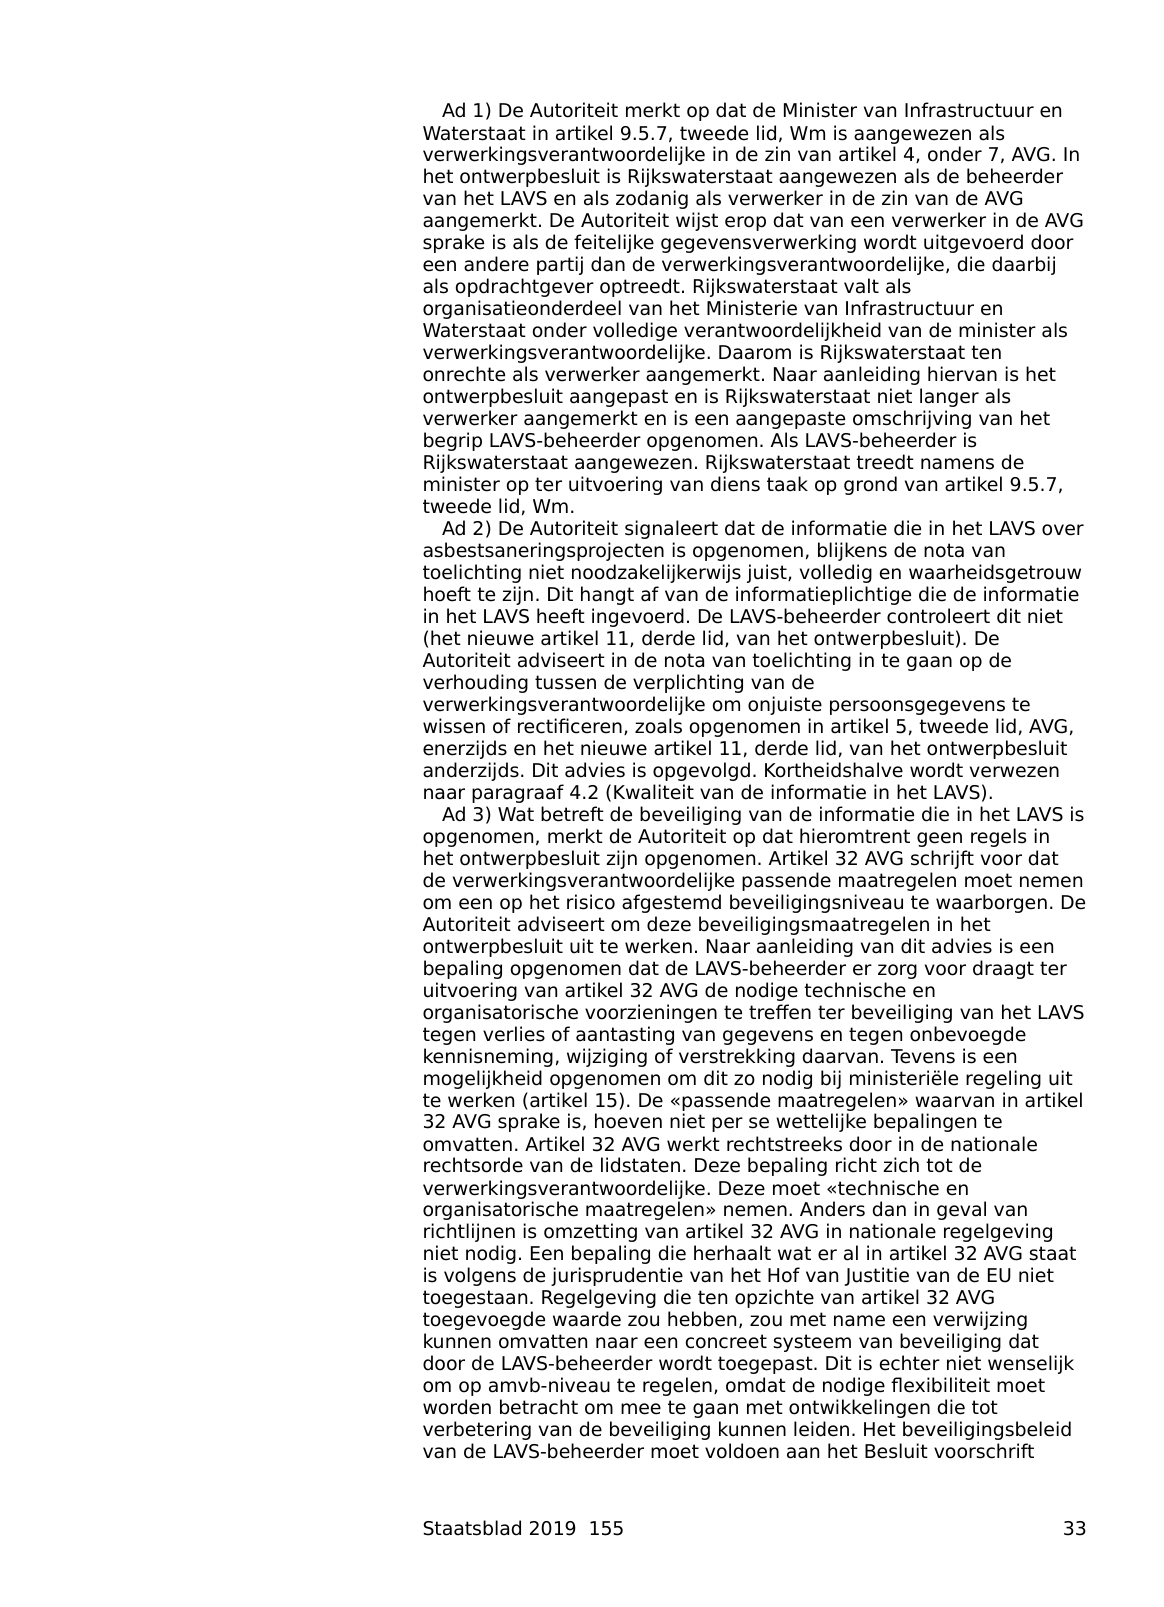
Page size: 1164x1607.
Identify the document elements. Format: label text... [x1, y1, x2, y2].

text Ad 2) De Autoriteit signaleert dat de informatie die in het LAVS over asbestsaneringsprojecten is opgenomen, blijkens de nota van toelichting niet noodzakelijkerwijs juist, volledig en waarheidsgetrouw hoeft te zijn. Dit hangt af van de informatieplichtige die de informatie in het LAVS heeft ingevoerd. De LAVS-beheerder controleert dit niet (het nieuwe artikel 11, derde lid, van het ontwerpbesluit). De Autoriteit adviseert in de nota van toelichting in te gaan op de verhouding tussen de verplichting van de verwerkingsverantwoordelijke om onjuiste persoonsgegevens te wissen of rectificeren, zoals opgenomen in artikel 5, tweede lid, AVG, enerzijds en het nieuwe artikel 11, derde lid, van het ontwerpbesluit anderzijds. Dit advies is opgevolgd. Kortheidshalve wordt verwezen naar paragraaf 4.2 (Kwaliteit van de informatie in het LAVS). [422, 518, 1087, 804]
text Ad 3) Wat betreft de beveiliging van de informatie die in het LAVS is opgenomen, merkt de Autoriteit op dat hieromtrent geen regels in het ontwerpbesluit zijn opgenomen. Artikel 32 AVG schrijft voor dat de verwerkingsverantwoordelijke passende maatregelen moet nemen om een op het risico afgestemd beveiligingsniveau te waarborgen. De Autoriteit adviseert om deze beveiligingsmaatregelen in het ontwerpbesluit uit te werken. Naar aanleiding van dit advies is een bepaling opgenomen dat de LAVS-beheerder er zorg voor draagt ter uitvoering van artikel 32 AVG de nodige technische en organisatorische voorzieningen te treffen ter beveiliging van het LAVS tegen verlies of aantasting van gegevens en tegen onbevoegde kennisneming, wijziging of verstrekking daarvan. Tevens is een mogelijkheid opgenomen om dit zo nodig bij ministeriële regeling uit te werken (artikel 15). De «passende maatregelen» waarvan in artikel 32 AVG sprake is, hoeven niet per se wettelijke bepalingen te omvatten. Artikel 32 AVG werkt rechtstreeks door in de nationale rechtsorde van de lidstaten. Deze bepaling richt zich tot de verwerkingsverantwoordelijke. Deze moet «technische en organisatorische maatregelen» nemen. Anders dan in geval van richtlijnen is omzetting van artikel 32 AVG in nationale regelgeving niet nodig. Een bepaling die herhaalt wat er al in artikel 32 AVG staat is volgens de jurisprudentie van het Hof van Justitie van de EU niet toegestaan. Regelgeving die ten opzichte van artikel 32 AVG toegevoegde waarde zou hebben, zou met name een verwijzing kunnen omvatten naar een concreet systeem van beveiliging dat door de LAVS-beheerder wordt toegepast. Dit is echter niet wenselijk om op amvb-niveau te regelen, omdat de nodige flexibiliteit moet worden betracht om mee te gaan met ontwikkelingen die tot verbetering van de beveiliging kunnen leiden. Het beveiligingsbeleid van de LAVS-beheerder moet voldoen aan het Besluit voorschrift [422, 804, 1087, 1463]
text Ad 1) De Autoriteit merkt op dat de Minister van Infrastructuur en Waterstaat in artikel 9.5.7, tweede lid, Wm is aangewezen als verwerkingsverantwoordelijke in de zin van artikel 4, onder 7, AVG. In het ontwerpbesluit is Rijkswaterstaat aangewezen als de beheerder van het LAVS en als zodanig als verwerker in de zin van de AVG aangemerkt. De Autoriteit wijst erop dat van een verwerker in de AVG sprake is als de feitelijke gegevensverwerking wordt uitgevoerd door een andere partij dan de verwerkingsverantwoordelijke, die daarbij als opdrachtgever optreedt. Rijkswaterstaat valt als organisatieonderdeel van het Ministerie van Infrastructuur en Waterstaat onder volledige verantwoordelijkheid van de minister als verwerkingsverantwoordelijke. Daarom is Rijkswaterstaat ten onrechte als verwerker aangemerkt. Naar aanleiding hiervan is het ontwerpbesluit aangepast en is Rijkswaterstaat niet langer als verwerker aangemerkt en is een aangepaste omschrijving van het begrip LAVS-beheerder opgenomen. Als LAVS-beheerder is Rijkswaterstaat aangewezen. Rijkswaterstaat treedt namens de minister op ter uitvoering van diens taak op grond van artikel 9.5.7, tweede lid, Wm. [422, 100, 1087, 518]
